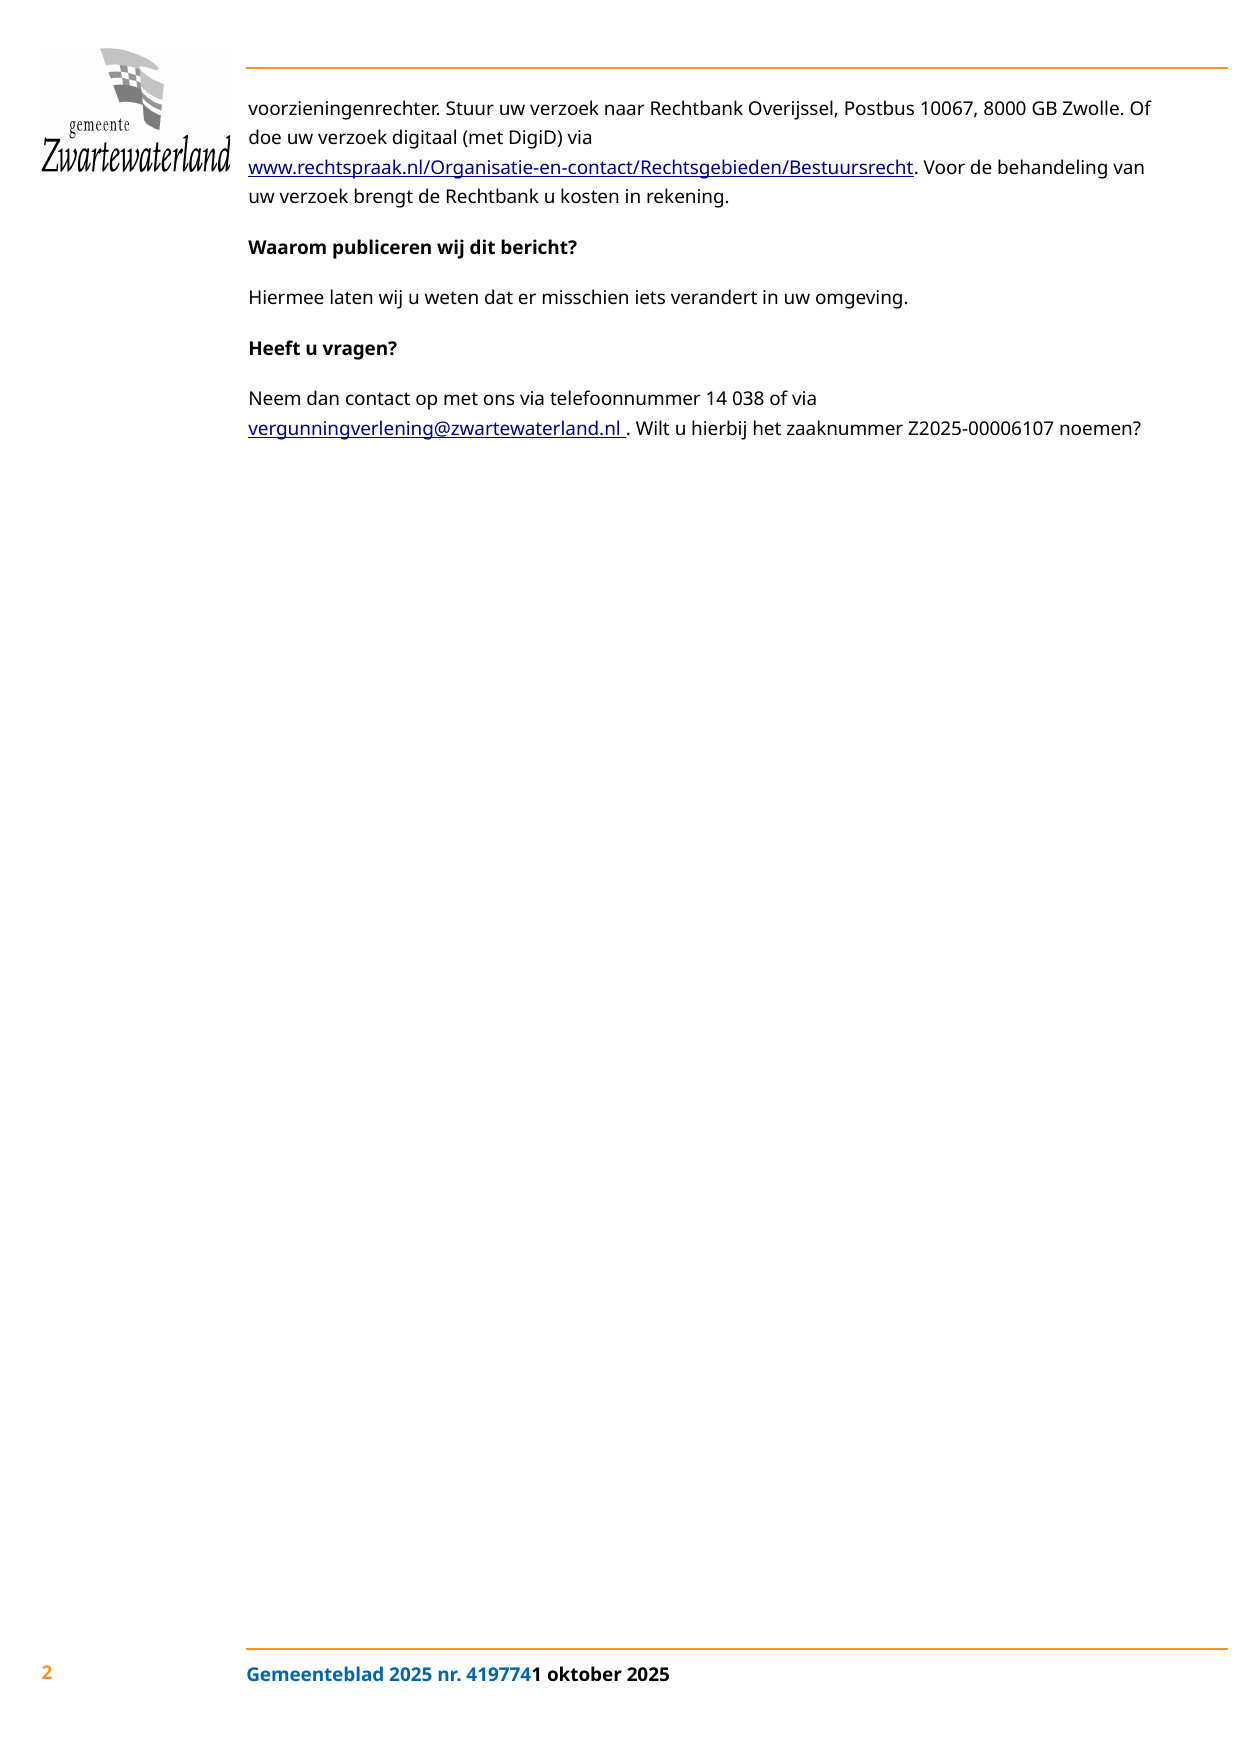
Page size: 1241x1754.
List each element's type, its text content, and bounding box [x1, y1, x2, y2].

text Waarom publiceren wij dit bericht? [248, 234, 1152, 260]
text Hiermee laten wij u weten dat er misschien iets verandert in uw omgeving. [248, 284, 1152, 310]
text voorzieningenrechter. Stuur uw verzoek naar Rechtbank Overijssel, Postbus 10067, 8000 GB Zwolle. Of doe uw verzoek digitaal (met DigiD) via www.rechtspraak.nl/Organisatie-en-contact/Rechtsgebieden/Bestuursrecht. Voor de behandeling van uw verzoek brengt de Rechtbank u kosten in rekening. [248, 95, 1152, 209]
text Neem dan contact op met ons via telefoonnummer 14 038 of via vergunningverlening@zwartewaterland.nl . Wilt u hierbij het zaaknummer Z2025-00006107 noemen? [248, 385, 1152, 441]
text Heeft u vragen? [248, 335, 1152, 361]
picture [41, 47, 231, 172]
